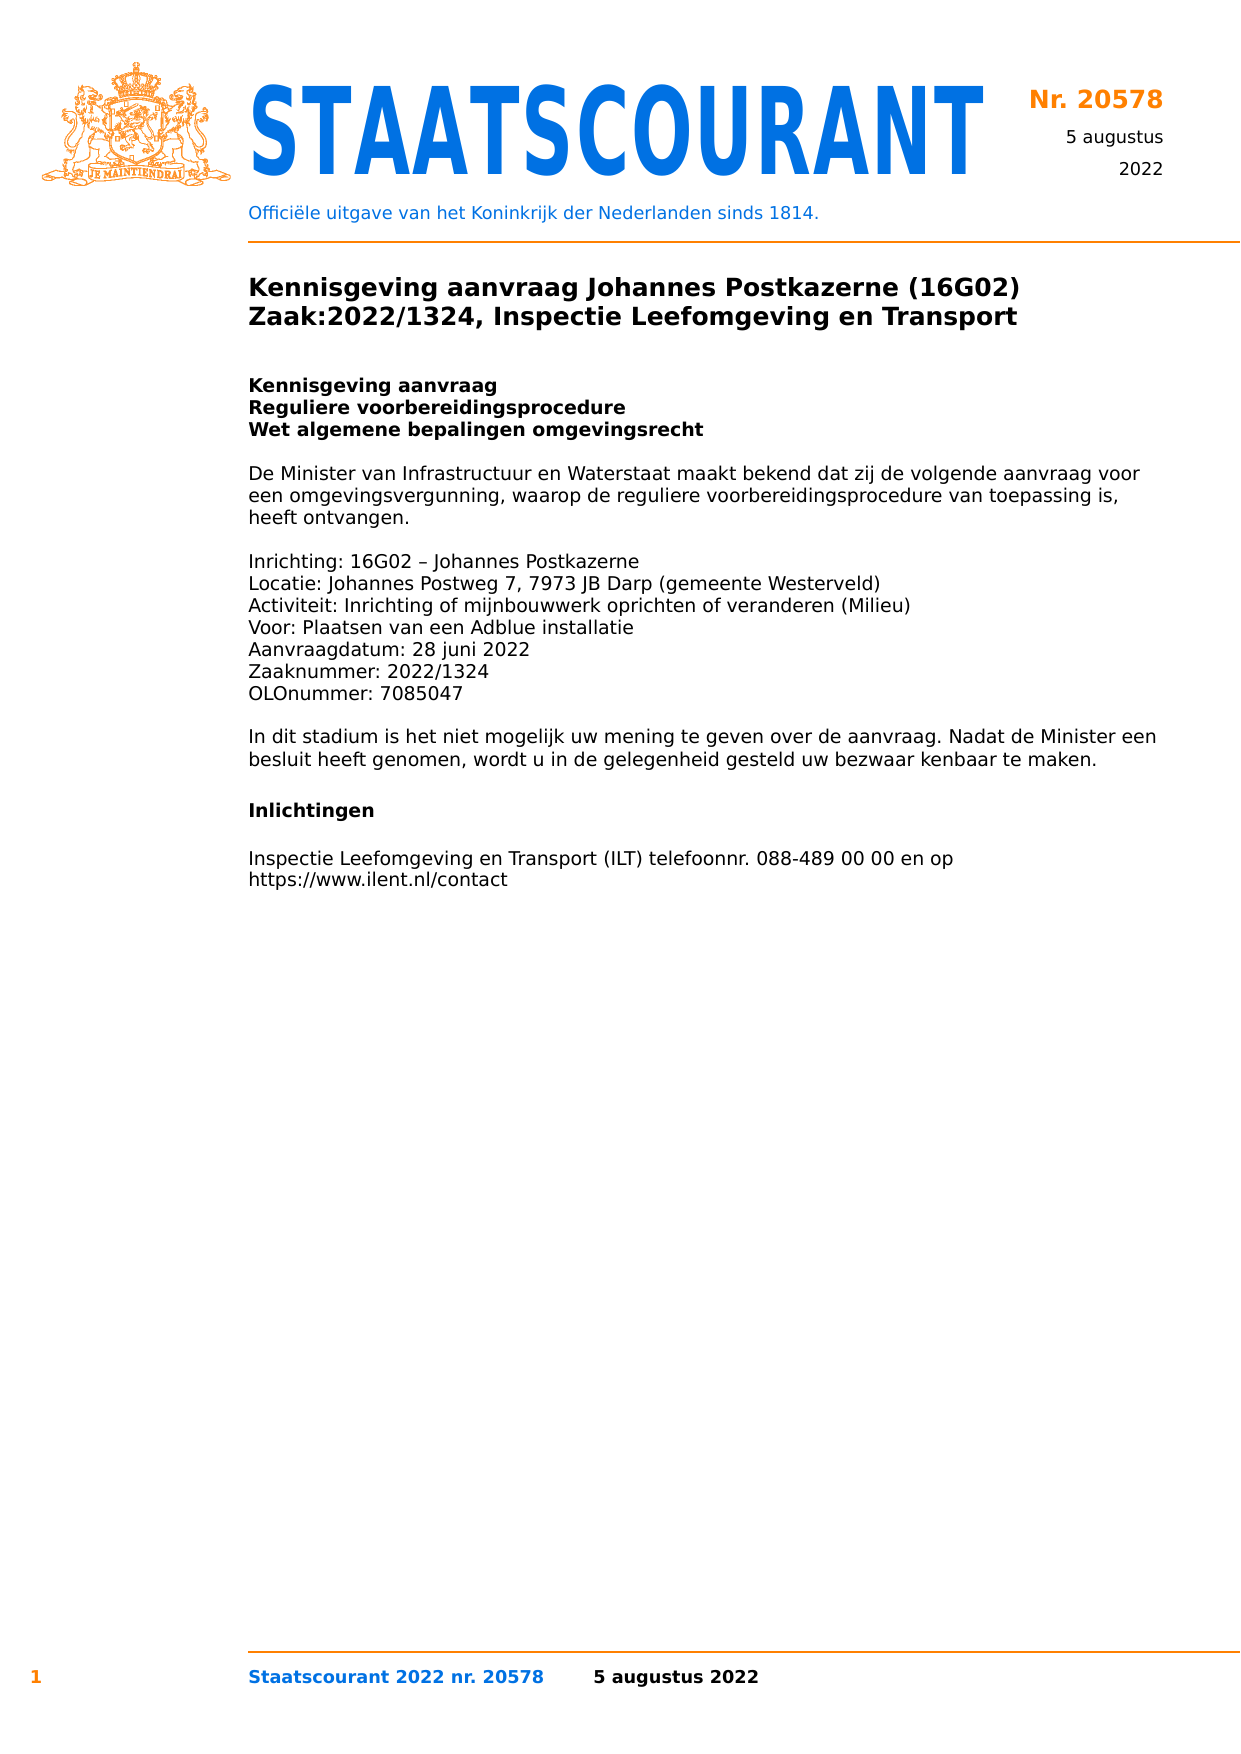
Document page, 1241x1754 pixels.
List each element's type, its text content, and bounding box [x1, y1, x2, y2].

text Voor: Plaatsen van een Adblue installatie [248, 617, 1163, 639]
subtitle Kennisgeving aanvraag Johannes Postkazerne (16G02) Zaak:2022/1324, Inspectie Leefomgeving en Transport [248, 273, 1163, 331]
table_cell 2022 [998, 153, 1240, 203]
text Inrichting: 16G02 – Johannes Postkazerne [248, 551, 1163, 573]
text De Minister van Infrastructuur en Waterstaat maakt bekend dat zij de volgende aanvraag voor een omgevingsvergunning, waarop de reguliere voorbereidingsprocedure van toepassing is, heeft ontvangen. [248, 463, 1163, 529]
text Reguliere voorbereidingsprocedure [248, 397, 1163, 419]
table_cell 5 augustus [998, 121, 1240, 153]
text OLOnummer: 7085047 [248, 683, 1163, 704]
table_header STAATSCOURANT [248, 62, 998, 203]
text Wet algemene bepalingen omgevingsrecht [248, 419, 1163, 441]
text Kennisgeving aanvraag [248, 375, 1163, 397]
picture [41, 62, 231, 186]
text In dit stadium is het niet mogelijk uw mening te geven over de aanvraag. Nadat de Minister een besluit heeft genomen, wordt u in de gelegenheid gesteld uw bezwaar kenbaar te maken. [248, 726, 1163, 770]
text Zaaknummer: 2022/1324 [248, 661, 1163, 683]
text Aanvraagdatum: 28 juni 2022 [248, 639, 1163, 661]
table_header Nr. 20578 [998, 62, 1240, 121]
text Locatie: Johannes Postweg 7, 7973 JB Darp (gemeente Westerveld) [248, 573, 1163, 595]
table_header [25, 62, 248, 241]
subtitle Inlichtingen [248, 800, 1163, 822]
text Inspectie Leefomgeving en Transport (ILT) telefoonnr. 088-489 00 00 en op https://www.ilent.nl/contact [248, 847, 1163, 891]
table_cell Officiële uitgave van het Koninkrijk der Nederlanden sinds 1814. [248, 203, 1240, 241]
text Activiteit: Inrichting of mijnbouwwerk oprichten of veranderen (Milieu) [248, 595, 1163, 617]
